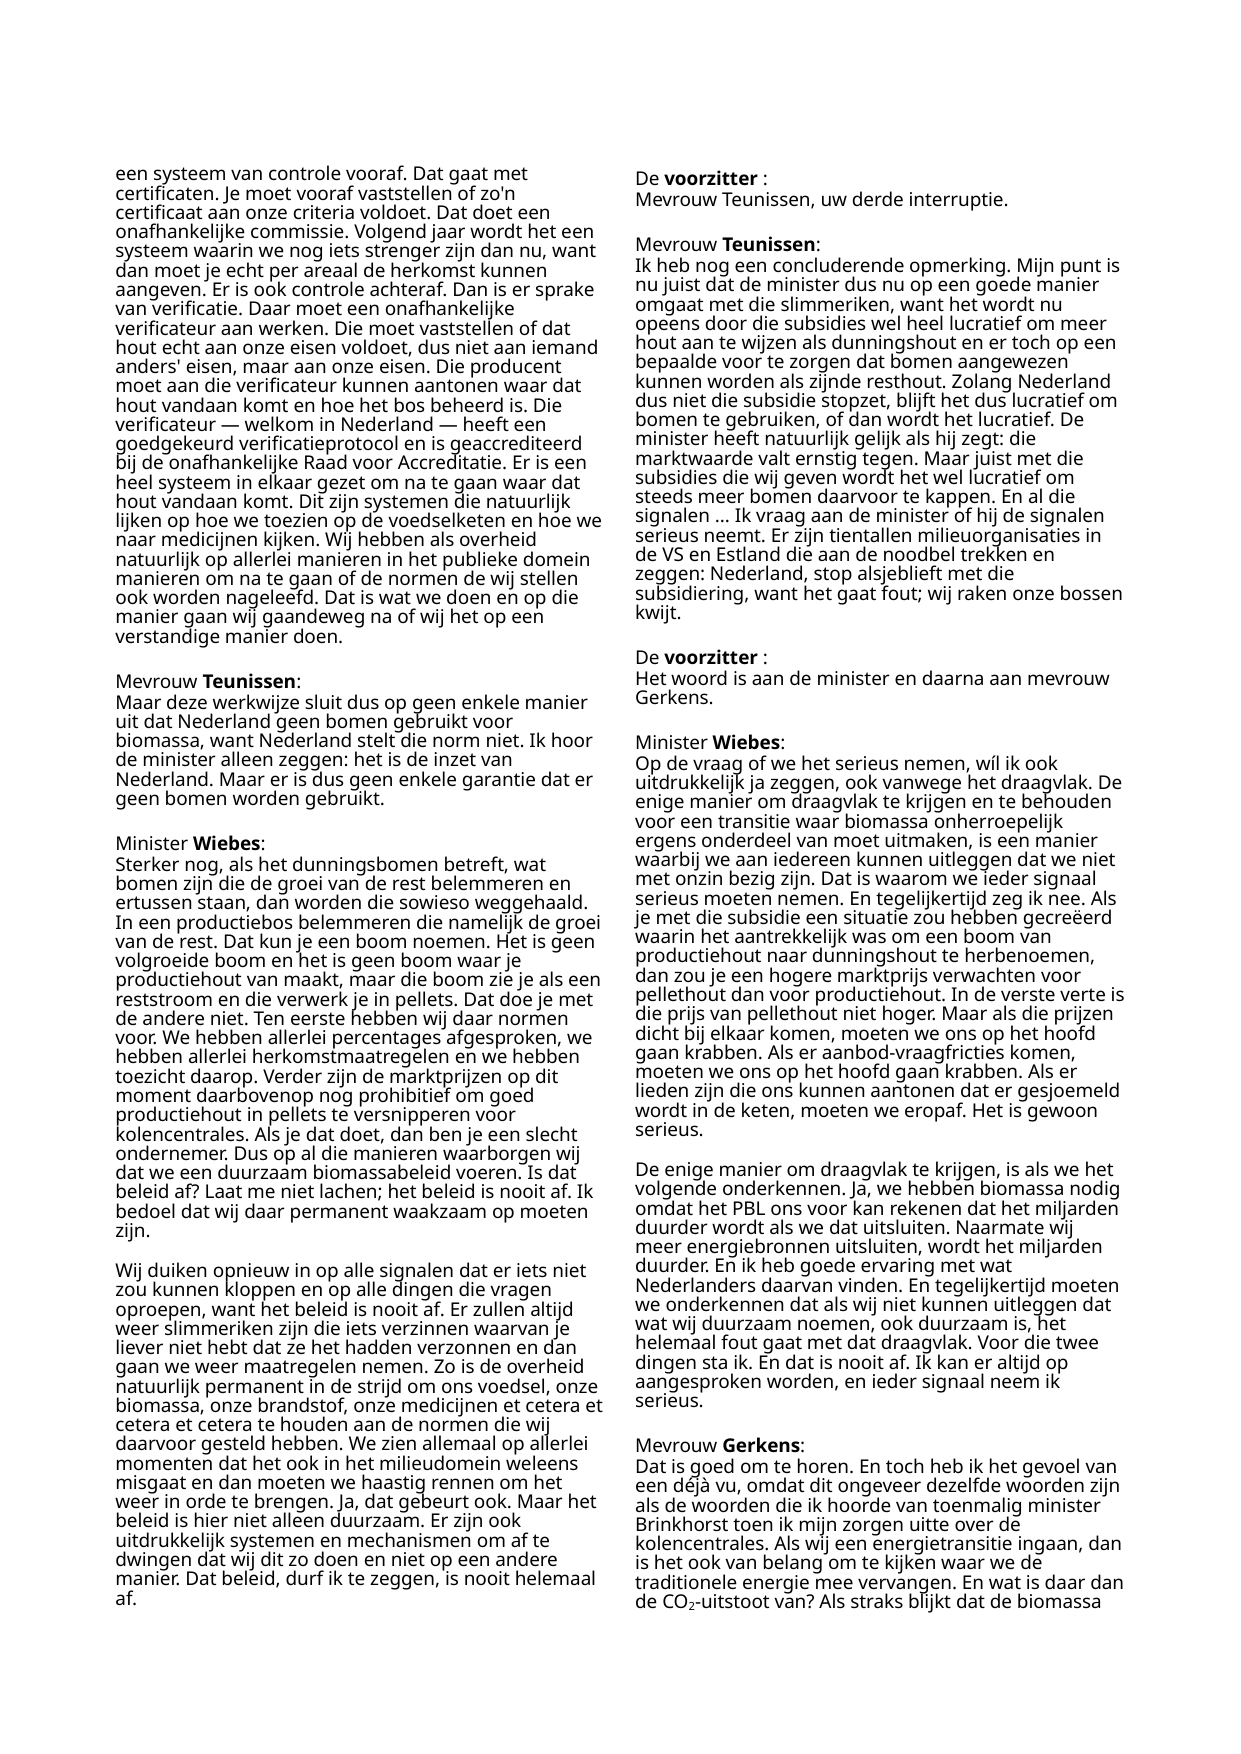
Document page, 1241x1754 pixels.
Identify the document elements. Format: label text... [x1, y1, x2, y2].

text De voorzitter : [635, 165, 1125, 191]
text Minister Wiebes: [635, 729, 1125, 755]
text Dat is goed om te horen. En toch heb ik het gevoel van een déjà vu, omdat dit ongeveer dezelfde woorden zijn als de woorden die ik hoorde van toenmalig minister Brinkhorst toen ik mijn zorgen uitte over de kolencentrales. Als wij een energietransitie ingaan, dan is het ook van belang om te kijken waar we de traditionele energie mee vervangen. En wat is daar dan de CO2-uitstoot van? Als straks blijkt dat de biomassa [635, 1458, 1125, 1612]
text De enige manier om draagvlak te krijgen, is als we het volgende onderkennen. Ja, we hebben biomassa nodig omdat het PBL ons voor kan rekenen dat het miljarden duurder wordt als we dat uitsluiten. Naarmate wij meer energiebronnen uitsluiten, wordt het miljarden duurder. En ik heb goede ervaring met wat Nederlanders daarvan vinden. En tegelijkertijd moeten we onderkennen dat als wij niet kunnen uitleggen dat wat wij duurzaam noemen, ook duurzaam is, het helemaal fout gaat met dat draagvlak. Voor die twee dingen sta ik. En dat is nooit af. Ik kan er altijd op aangesproken worden, en ieder signaal neem ik serieus. [635, 1161, 1125, 1411]
text Sterker nog, als het dunningsbomen betreft, wat bomen zijn die de groei van de rest belemmeren en ertussen staan, dan worden die sowieso weggehaald. In een productiebos belemmeren die namelijk de groei van de rest. Dat kun je een boom noemen. Het is geen volgroeide boom en het is geen boom waar je productiehout van maakt, maar die boom zie je als een reststroom en die verwerk je in pellets. Dat doe je met de andere niet. Ten eerste hebben wij daar normen voor. We hebben allerlei percentages afgesproken, we hebben allerlei herkomstmaatregelen en we hebben toezicht daarop. Verder zijn de marktprijzen op dit moment daarbovenop nog prohibitief om goed productiehout in pellets te versnipperen voor kolencentrales. Als je dat doet, dan ben je een slecht ondernemer. Dus op al die manieren waarborgen wij dat we een duurzaam biomassabeleid voeren. Is dat beleid af? Laat me niet lachen; het beleid is nooit af. Ik bedoel dat wij daar permanent waakzaam op moeten zijn. [115, 856, 605, 1241]
text Mevrouw Teunissen: [635, 231, 1125, 257]
text Op de vraag of we het serieus nemen, wíl ik ook uitdrukkelijk ja zeggen, ook vanwege het draagvlak. De enige manier om draagvlak te krijgen en te behouden voor een transitie waar biomassa onherroepelijk ergens onderdeel van moet uitmaken, is een manier waarbij we aan iedereen kunnen uitleggen dat we niet met onzin bezig zijn. Dat is waarom we ieder signaal serieus moeten nemen. En tegelijkertijd zeg ik nee. Als je met die subsidie een situatie zou hebben gecreëerd waarin het aantrekkelijk was om een boom van productiehout naar dunningshout te herbenoemen, dan zou je een hogere marktprijs verwachten voor pellethout dan voor productiehout. In de verste verte is die prijs van pellethout niet hoger. Maar als die prijzen dicht bij elkaar komen, moeten we ons op het hoofd gaan krabben. Als er aanbod-vraagfricties komen, moeten we ons op het hoofd gaan krabben. Als er lieden zijn die ons kunnen aantonen dat er gesjoemeld wordt in de keten, moeten we eropaf. Het is gewoon serieus. [635, 755, 1125, 1140]
text Maar deze werkwijze sluit dus op geen enkele manier uit dat Nederland geen bomen gebruikt voor biomassa, want Nederland stelt die norm niet. Ik hoor de minister alleen zeggen: het is de inzet van Nederland. Maar er is dus geen enkele garantie dat er geen bomen worden gebruikt. [115, 694, 605, 809]
text Mevrouw Teunissen: [115, 668, 605, 694]
text De voorzitter : [635, 644, 1125, 670]
text Mevrouw Gerkens: [635, 1432, 1125, 1458]
text Minister Wiebes: [115, 830, 605, 856]
text Ik heb nog een concluderende opmerking. Mijn punt is nu juist dat de minister dus nu op een goede manier omgaat met die slimmeriken, want het wordt nu opeens door die subsidies wel heel lucratief om meer hout aan te wijzen als dunningshout en er toch op een bepaalde voor te zorgen dat bomen aangewezen kunnen worden als zijnde resthout. Zolang Nederland dus niet die subsidie stopzet, blijft het dus lucratief om bomen te gebruiken, of dan wordt het lucratief. De minister heeft natuurlijk gelijk als hij zegt: die marktwaarde valt ernstig tegen. Maar juist met die subsidies die wij geven wordt het wel lucratief om steeds meer bomen daarvoor te kappen. En al die signalen ... Ik vraag aan de minister of hij de signalen serieus neemt. Er zijn tientallen milieuorganisaties in de VS en Estland die aan de noodbel trekken en zeggen: Nederland, stop alsjeblieft met die subsidiering, want het gaat fout; wij raken onze bossen kwijt. [635, 257, 1125, 623]
text Wij duiken opnieuw in op alle signalen dat er iets niet zou kunnen kloppen en op alle dingen die vragen oproepen, want het beleid is nooit af. Er zullen altijd weer slimmeriken zijn die iets verzinnen waarvan je liever niet hebt dat ze het hadden verzonnen en dan gaan we weer maatregelen nemen. Zo is de overheid natuurlijk permanent in de strijd om ons voedsel, onze biomassa, onze brandstof, onze medicijnen et cetera et cetera et cetera te houden aan de normen die wij daarvoor gesteld hebben. We zien allemaal op allerlei momenten dat het ook in het milieudomein weleens misgaat en dan moeten we haastig rennen om het weer in orde te brengen. Ja, dat gebeurt ook. Maar het beleid is hier niet alleen duurzaam. Er zijn ook uitdrukkelijk systemen en mechanismen om af te dwingen dat wij dit zo doen en niet op een andere manier. Dat beleid, durf ik te zeggen, is nooit helemaal af. [115, 1262, 605, 1609]
text een systeem van controle vooraf. Dat gaat met certificaten. Je moet vooraf vaststellen of zo'n certificaat aan onze criteria voldoet. Dat doet een onafhankelijke commissie. Volgend jaar wordt het een systeem waarin we nog iets strenger zijn dan nu, want dan moet je echt per areaal de herkomst kunnen aangeven. Er is ook controle achteraf. Dan is er sprake van verificatie. Daar moet een onafhankelijke verificateur aan werken. Die moet vaststellen of dat hout echt aan onze eisen voldoet, dus niet aan iemand anders' eisen, maar aan onze eisen. Die producent moet aan die verificateur kunnen aantonen waar dat hout vandaan komt en hoe het bos beheerd is. Die verificateur — welkom in Nederland — heeft een goedgekeurd verificatieprotocol en is geaccrediteerd bij de onafhankelijke Raad voor Accreditatie. Er is een heel systeem in elkaar gezet om na te gaan waar dat hout vandaan komt. Dit zijn systemen die natuurlijk lijken op hoe we toezien op de voedselketen en hoe we naar medicijnen kijken. Wij hebben als overheid natuurlijk op allerlei manieren in het publieke domein manieren om na te gaan of de normen de wij stellen ook worden nageleefd. Dat is wat we doen en op die manier gaan wij gaandeweg na of wij het op een verstandige manier doen. [115, 165, 605, 647]
text Mevrouw Teunissen, uw derde interruptie. [635, 191, 1125, 210]
text Het woord is aan de minister en daarna aan mevrouw Gerkens. [635, 670, 1125, 708]
